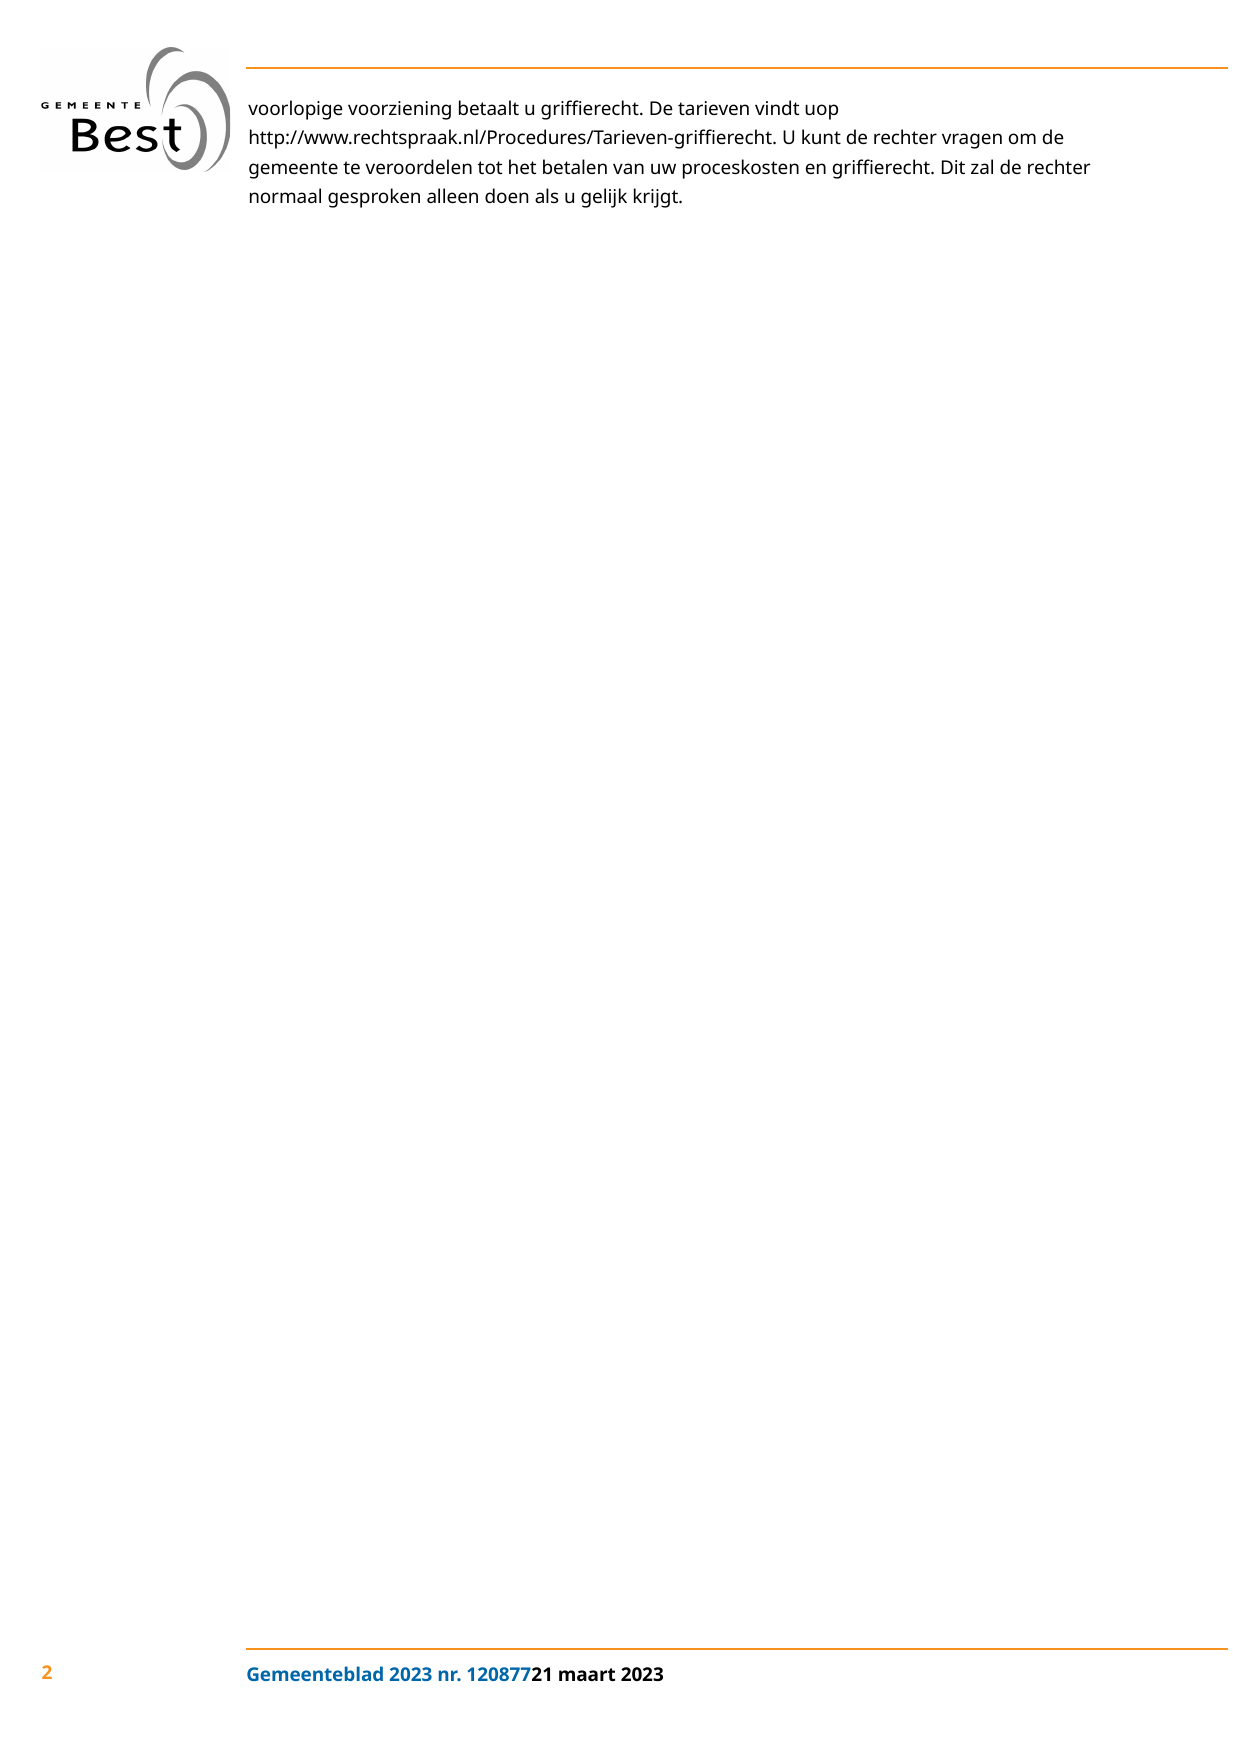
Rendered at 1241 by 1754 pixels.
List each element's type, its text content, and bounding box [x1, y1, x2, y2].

text voorlopige voorziening betaalt u griffierecht. De tarieven vindt uop http://www.rechtspraak.nl/Procedures/Tarieven-griffierecht. U kunt de rechter vragen om de gemeente te veroordelen tot het betalen van uw proceskosten en griffierecht. Dit zal de rechter normaal gesproken alleen doen als u gelijk krijgt. [248, 95, 1152, 209]
picture [41, 47, 231, 172]
